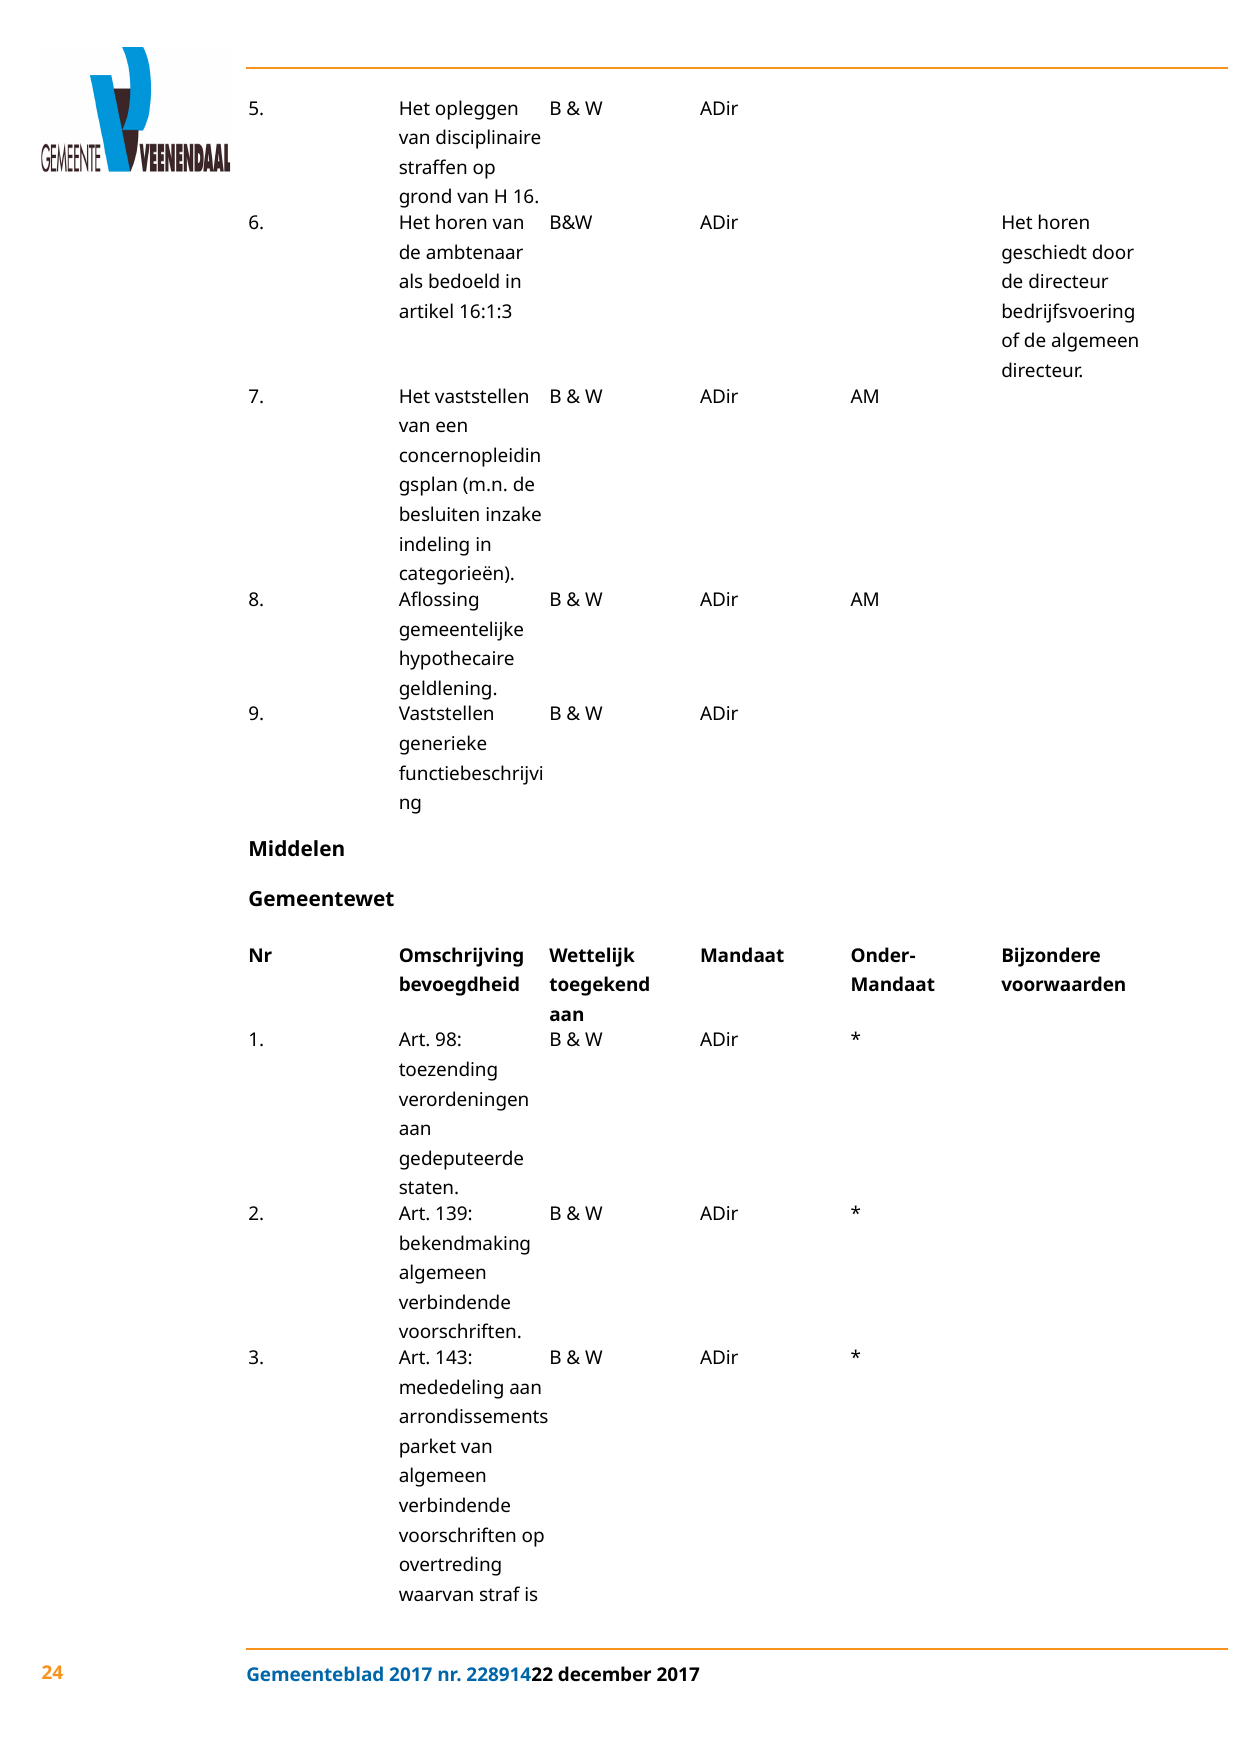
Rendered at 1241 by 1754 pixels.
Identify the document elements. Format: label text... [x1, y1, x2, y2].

table_cell B & W [549, 1200, 700, 1344]
table_cell [1001, 1027, 1152, 1200]
table_header Mandaat [700, 942, 850, 1027]
table_cell ADir [700, 1027, 850, 1200]
table_cell [248, 95, 398, 209]
table_header Onder- Mandaat [850, 942, 1001, 1027]
table_cell [1001, 586, 1152, 701]
table_cell [850, 95, 1001, 209]
table_cell Vaststellen generieke functiebeschrijving [399, 701, 549, 815]
table_cell ADir [700, 701, 850, 815]
table_cell 3. [248, 1344, 398, 1607]
table_header Nr [248, 942, 398, 1027]
table_cell [248, 586, 398, 701]
table_cell [248, 209, 398, 383]
table_cell ADir [700, 95, 850, 209]
picture [123, 47, 231, 172]
table_cell Het vaststellen van een concernopleidingsplan (m.n. de besluiten inzake indeling in categorieën). [399, 383, 549, 586]
table_cell Het opleggen van disciplinaire straffen op grond van H 16. [399, 95, 549, 209]
table_cell B & W [549, 1344, 700, 1607]
table_header Bijzondere voorwaarden [1001, 942, 1152, 1027]
table_cell [850, 701, 1001, 815]
table_cell B & W [549, 383, 700, 586]
table_cell ADir [700, 383, 850, 586]
table_cell Art. 98: toezending verordeningen aan gedeputeerde staten. [399, 1027, 549, 1200]
table_cell * [850, 1027, 1001, 1200]
table_cell [248, 701, 398, 815]
table_cell B & W [549, 701, 700, 815]
text Middelen [248, 834, 1152, 863]
table_cell B & W [549, 586, 700, 701]
table_cell ADir [700, 1344, 850, 1607]
table_cell ADir [700, 209, 850, 383]
table_cell [248, 383, 398, 586]
table_cell [1001, 1344, 1152, 1607]
table_cell Het horen geschiedt door de directeur bedrijfsvoering of de algemeen directeur. [1001, 209, 1152, 383]
table_cell ADir [700, 586, 850, 701]
table_cell 1. [248, 1027, 398, 1200]
table_cell B & W [549, 1027, 700, 1200]
table_cell Het horen van de ambtenaar als bedoeld in artikel 16:1:3 [399, 209, 549, 383]
table_cell * [850, 1200, 1001, 1344]
table_cell Art. 143: mededeling aan arrondissementsparket van algemeen verbindende voorschriften op overtreding waarvan straf is [399, 1344, 549, 1607]
text Gemeentewet [248, 884, 1152, 912]
table_cell [1001, 383, 1152, 586]
table_cell 2. [248, 1200, 398, 1344]
picture [41, 47, 130, 172]
table_header Omschrijving bevoegdheid [399, 942, 549, 1027]
table_cell [1001, 1200, 1152, 1344]
table_cell B&W [549, 209, 700, 383]
table_cell * [850, 1344, 1001, 1607]
table_header Wettelijk toegekend aan [549, 942, 700, 1027]
table_cell B & W [549, 95, 700, 209]
table_cell AM [850, 586, 1001, 701]
table_cell Art. 139: bekendmaking algemeen verbindende voorschriften. [399, 1200, 549, 1344]
table_cell Aflossing gemeentelijke hypothecaire geldlening. [399, 586, 549, 701]
table_cell [1001, 95, 1152, 209]
table_cell ADir [700, 1200, 850, 1344]
table_cell [850, 209, 1001, 383]
table_cell AM [850, 383, 1001, 586]
table_cell [1001, 701, 1152, 815]
